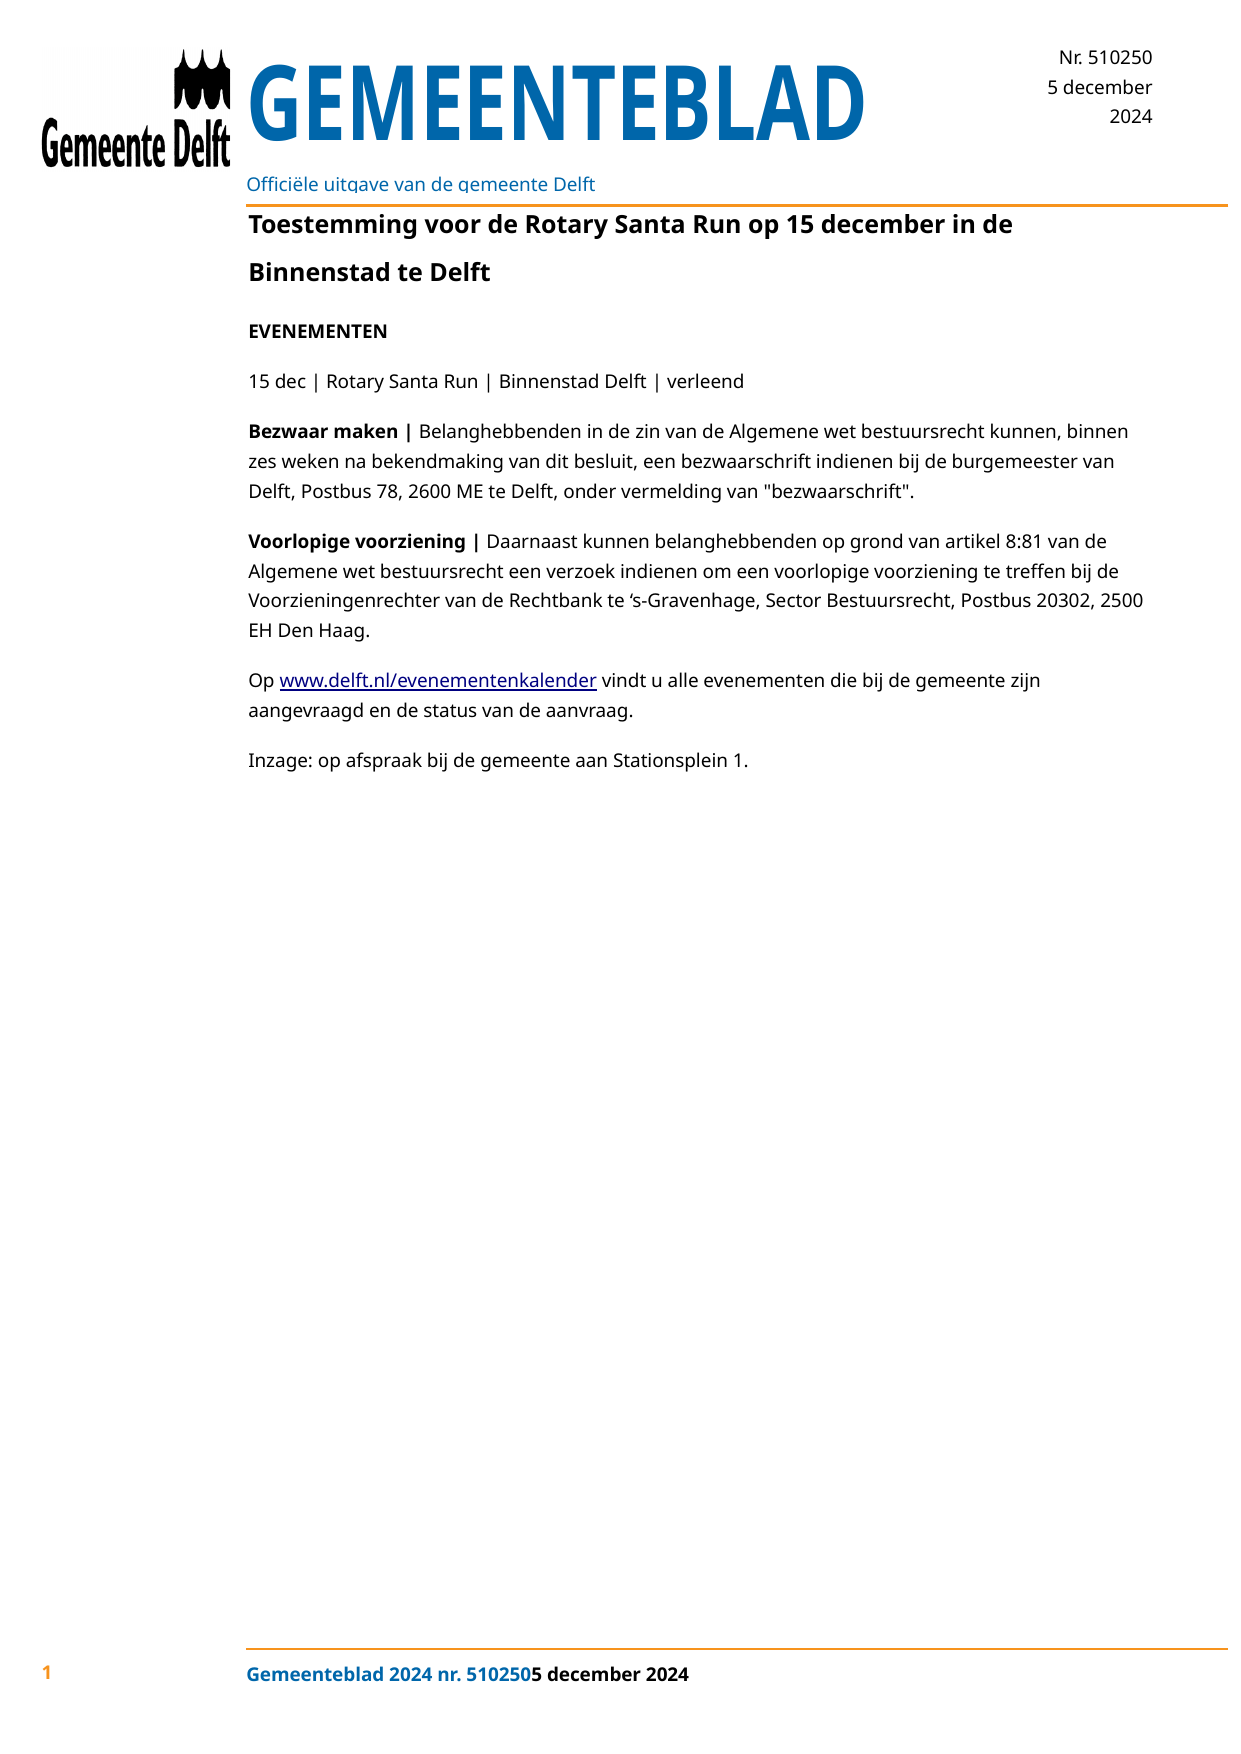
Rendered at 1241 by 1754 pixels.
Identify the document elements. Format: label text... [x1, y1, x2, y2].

text EVENEMENTEN [248, 318, 1152, 344]
picture [41, 47, 231, 172]
text Toestemming voor de Rotary Santa Run op 15 december in de Binnenstad te Delft [248, 207, 1152, 288]
text Inzage: op afspraak bij de gemeente aan Stationsplein 1. [248, 747, 1152, 773]
text Op www.delft.nl/evenementenkalender vindt u alle evenementen die bij de gemeente zijn aangevraagd en de status van de aanvraag. [248, 667, 1152, 723]
text 15 dec | Rotary Santa Run | Binnenstad Delft | verleend [248, 368, 1152, 394]
text Voorlopige voorziening | Daarnaast kunnen belanghebbenden op grond van artikel 8:81 van de Algemene wet bestuursrecht een verzoek indienen om een voorlopige voorziening te treffen bij de Voorzieningenrechter van de Rechtbank te ‘s-Gravenhage, Sector Bestuursrecht, Postbus 20302, 2500 EH Den Haag. [248, 528, 1152, 643]
text Bezwaar maken | Belanghebbenden in de zin van de Algemene wet bestuursrecht kunnen, binnen zes weken na bekendmaking van dit besluit, een bezwaarschrift indienen bij de burgemeester van Delft, Postbus 78, 2600 ME te Delft, onder vermelding van "bezwaarschrift". [248, 419, 1152, 504]
